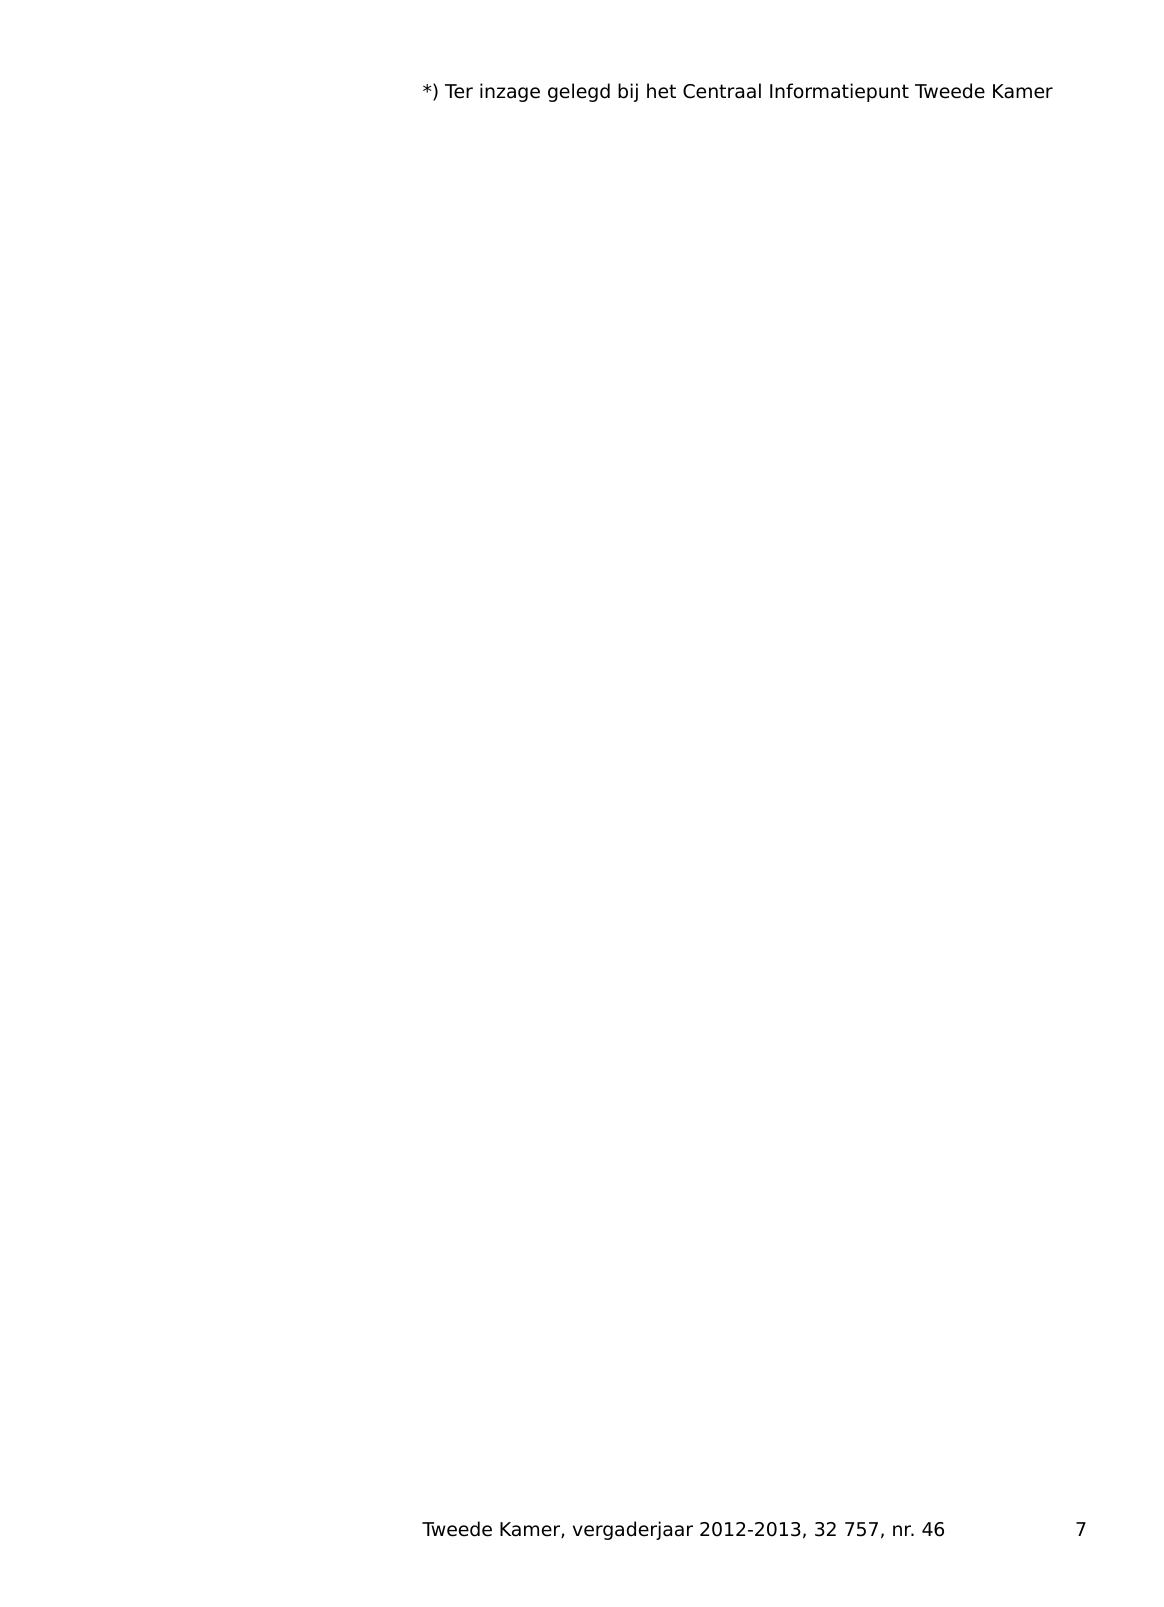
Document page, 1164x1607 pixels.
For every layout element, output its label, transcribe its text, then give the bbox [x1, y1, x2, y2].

text *) Ter inzage gelegd bij het Centraal Informatiepunt Tweede Kamer [422, 81, 1087, 103]
